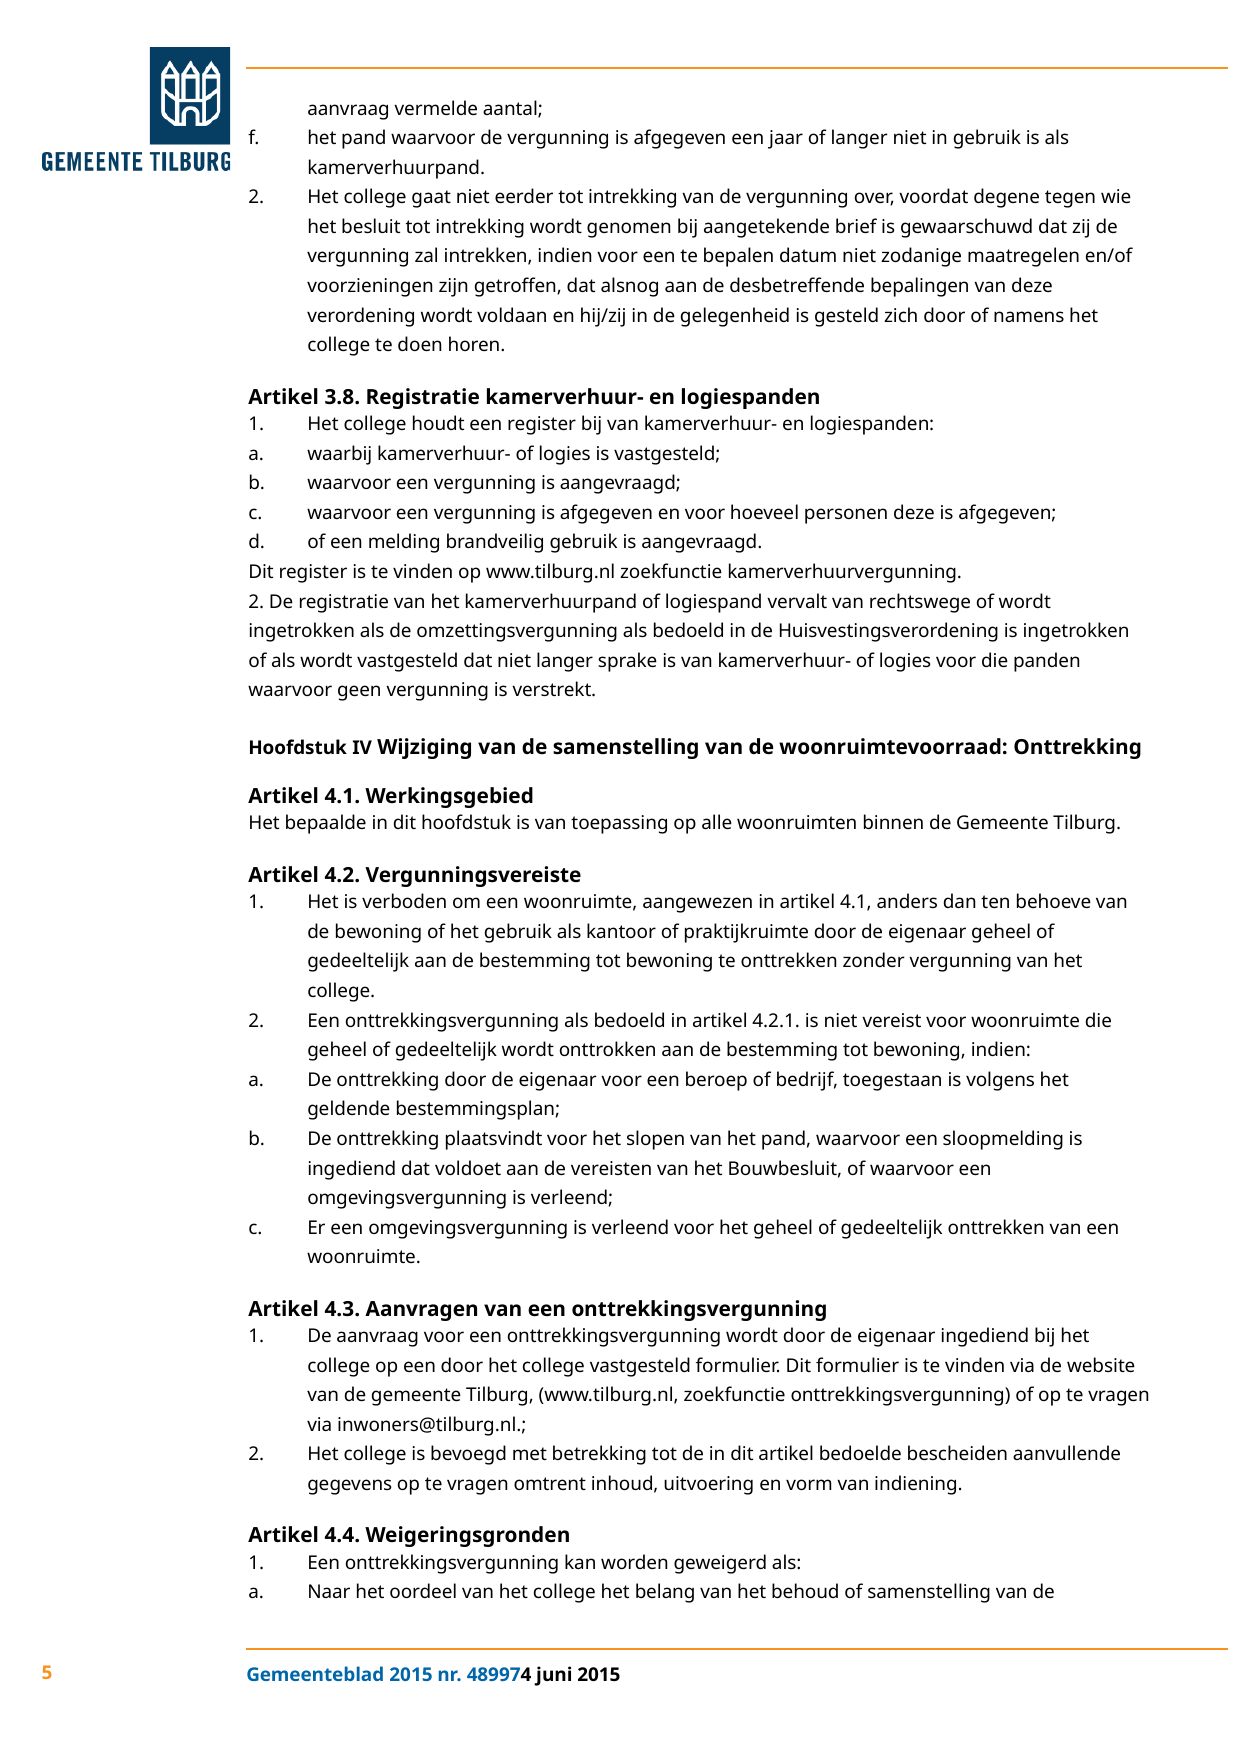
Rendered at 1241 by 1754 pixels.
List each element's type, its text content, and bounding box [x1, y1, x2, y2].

text Dit register is te vinden op www.tilburg.nl zoekfunctie kamerverhuurvergunning. [248, 558, 1152, 584]
list aanvraag vermelde aantal; [248, 95, 1152, 121]
list De aanvraag voor een onttrekkingsvergunning wordt door de eigenaar ingediend bij het college op een door het college vastgesteld formulier. Dit formulier is te vinden via de website van de gemeente Tilburg, (www.tilburg.nl, zoekfunctie onttrekkingsvergunning) of op te vragen via inwoners@tilburg.nl.; [248, 1322, 1152, 1437]
list Het college is bevoegd met betrekking tot de in dit artikel bedoelde bescheiden aanvullende gegevens op te vragen omtrent inhoud, uitvoering en vorm van indiening. [248, 1441, 1152, 1496]
list Het college houdt een register bij van kamerverhuur‐ en logiespanden: [248, 410, 1152, 436]
list waarbij kamerverhuur‐ of logies is vastgesteld; [248, 440, 1152, 466]
picture [41, 47, 231, 172]
list Een onttrekkingsvergunning kan worden geweigerd als: [248, 1549, 1152, 1575]
text Artikel 4.4. Weigeringsgronden [248, 1521, 1152, 1549]
text Artikel 4.2. Vergunningsvereiste [248, 860, 1152, 888]
list waarvoor een vergunning is aangevraagd; [248, 469, 1152, 495]
list Het is verboden om een woonruimte, aangewezen in artikel 4.1, anders dan ten behoeve van de bewoning of het gebruik als kantoor of praktijkruimte door de eigenaar geheel of gedeeltelijk aan de bestemming tot bewoning te onttrekken zonder vergunning van het college. [248, 888, 1152, 1003]
list Naar het oordeel van het college het belang van het behoud of samenstelling van de [248, 1579, 1152, 1604]
list Er een omgevingsvergunning is verleend voor het geheel of gedeeltelijk onttrekken van een woonruimte. [248, 1214, 1152, 1269]
text Het bepaalde in dit hoofdstuk is van toepassing op alle woonruimten binnen de Gemeente Tilburg. [248, 809, 1152, 835]
text Artikel 3.8. Registratie kamerverhuur- en logiespanden [248, 382, 1152, 410]
list waarvoor een vergunning is afgegeven en voor hoeveel personen deze is afgegeven; [248, 499, 1152, 525]
list het pand waarvoor de vergunning is afgegeven een jaar of langer niet in gebruik is als kamerverhuurpand. [248, 124, 1152, 180]
list De onttrekking plaatsvindt voor het slopen van het pand, waarvoor een sloopmelding is ingediend dat voldoet aan de vereisten van het Bouwbesluit, of waarvoor een omgevingsvergunning is verleend; [248, 1125, 1152, 1210]
text Artikel 4.3. Aanvragen van een onttrekkingsvergunning [248, 1294, 1152, 1322]
list Een onttrekkingsvergunning als bedoeld in artikel 4.2.1. is niet vereist voor woonruimte die geheel of gedeeltelijk wordt onttrokken aan de bestemming tot bewoning, indien: [248, 1007, 1152, 1062]
list of een melding brandveilig gebruik is aangevraagd. [248, 529, 1152, 554]
text Hoofdstuk IV Wijziging van de samenstelling van de woonruimtevoorraad: Onttrekking [248, 732, 1152, 760]
text Artikel 4.1. Werkingsgebied [248, 781, 1152, 809]
list Het college gaat niet eerder tot intrekking van de vergunning over, voordat degene tegen wie het besluit tot intrekking wordt genomen bij aangetekende brief is gewaarschuwd dat zij de vergunning zal intrekken, indien voor een te bepalen datum niet zodanige maatregelen en/of voorzieningen zijn getroffen, dat alsnog aan de desbetreffende bepalingen van deze verordening wordt voldaan en hij/zij in de gelegenheid is gesteld zich door of namens het college te doen horen. [248, 183, 1152, 357]
list De onttrekking door de eigenaar voor een beroep of bedrijf, toegestaan is volgens het geldende bestemmingsplan; [248, 1066, 1152, 1121]
text 2. De registratie van het kamerverhuurpand of logiespand vervalt van rechtswege of wordt ingetrokken als de omzettingsvergunning als bedoeld in de Huisvestingsverordening is ingetrokken of als wordt vastgesteld dat niet langer sprake is van kamerverhuur‐ of logies voor die panden waarvoor geen vergunning is verstrekt. [248, 588, 1152, 702]
